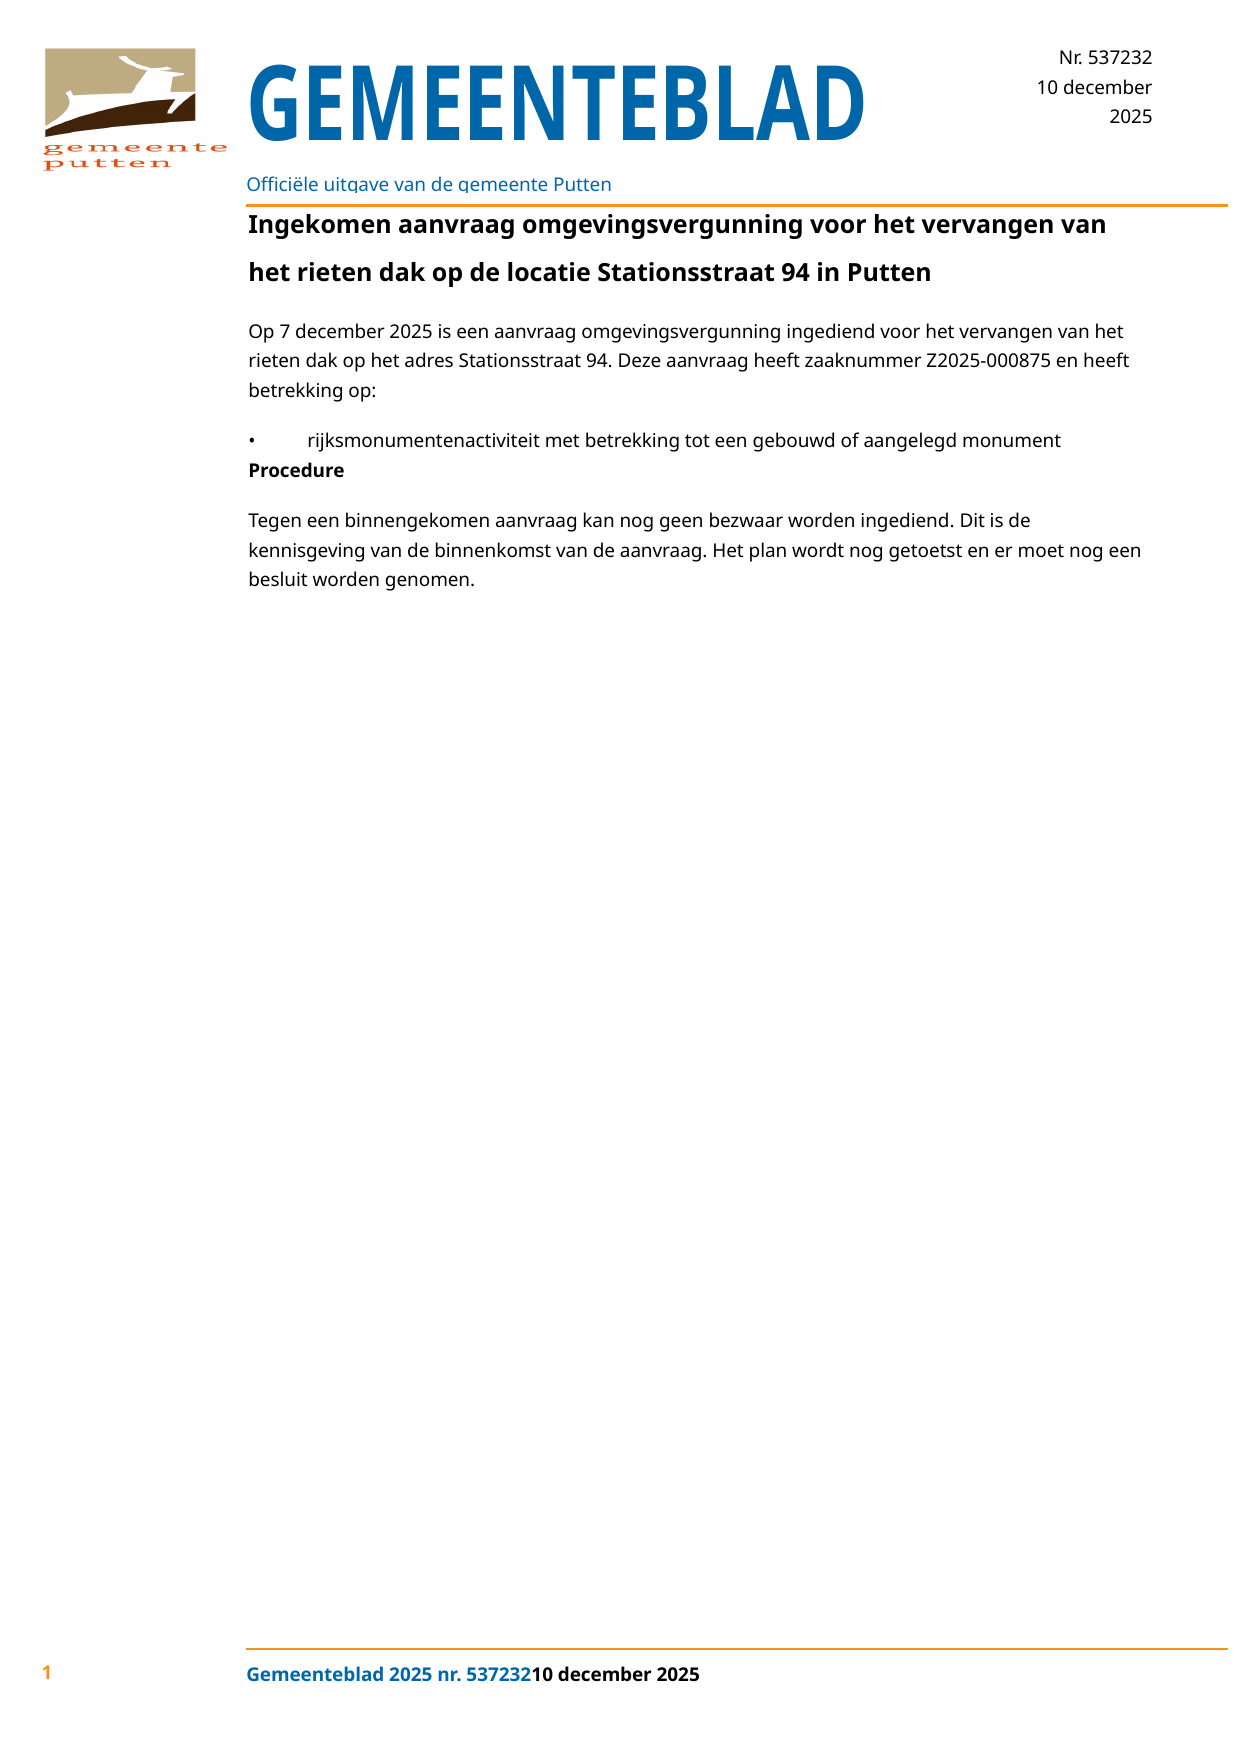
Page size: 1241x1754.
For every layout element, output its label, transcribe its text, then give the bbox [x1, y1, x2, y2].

text Tegen een binnengekomen aanvraag kan nog geen bezwaar worden ingediend. Dit is de kennisgeving van de binnenkomst van de aanvraag. Het plan wordt nog getoetst en er moet nog een besluit worden genomen. [248, 507, 1152, 592]
text Op 7 december 2025 is een aanvraag omgevingsvergunning ingediend voor het vervangen van het rieten dak op het adres Stationsstraat 94. Deze aanvraag heeft zaaknummer Z2025-000875 en heeft betrekking op: [248, 318, 1152, 403]
list rijksmonumentenactiviteit met betrekking tot een gebouwd of aangelegd monument [248, 427, 1152, 453]
text Ingekomen aanvraag omgevingsvergunning voor het vervangen van het rieten dak op de locatie Stationsstraat 94 in Putten [248, 207, 1152, 288]
picture [41, 47, 231, 172]
text Procedure [248, 457, 1152, 483]
